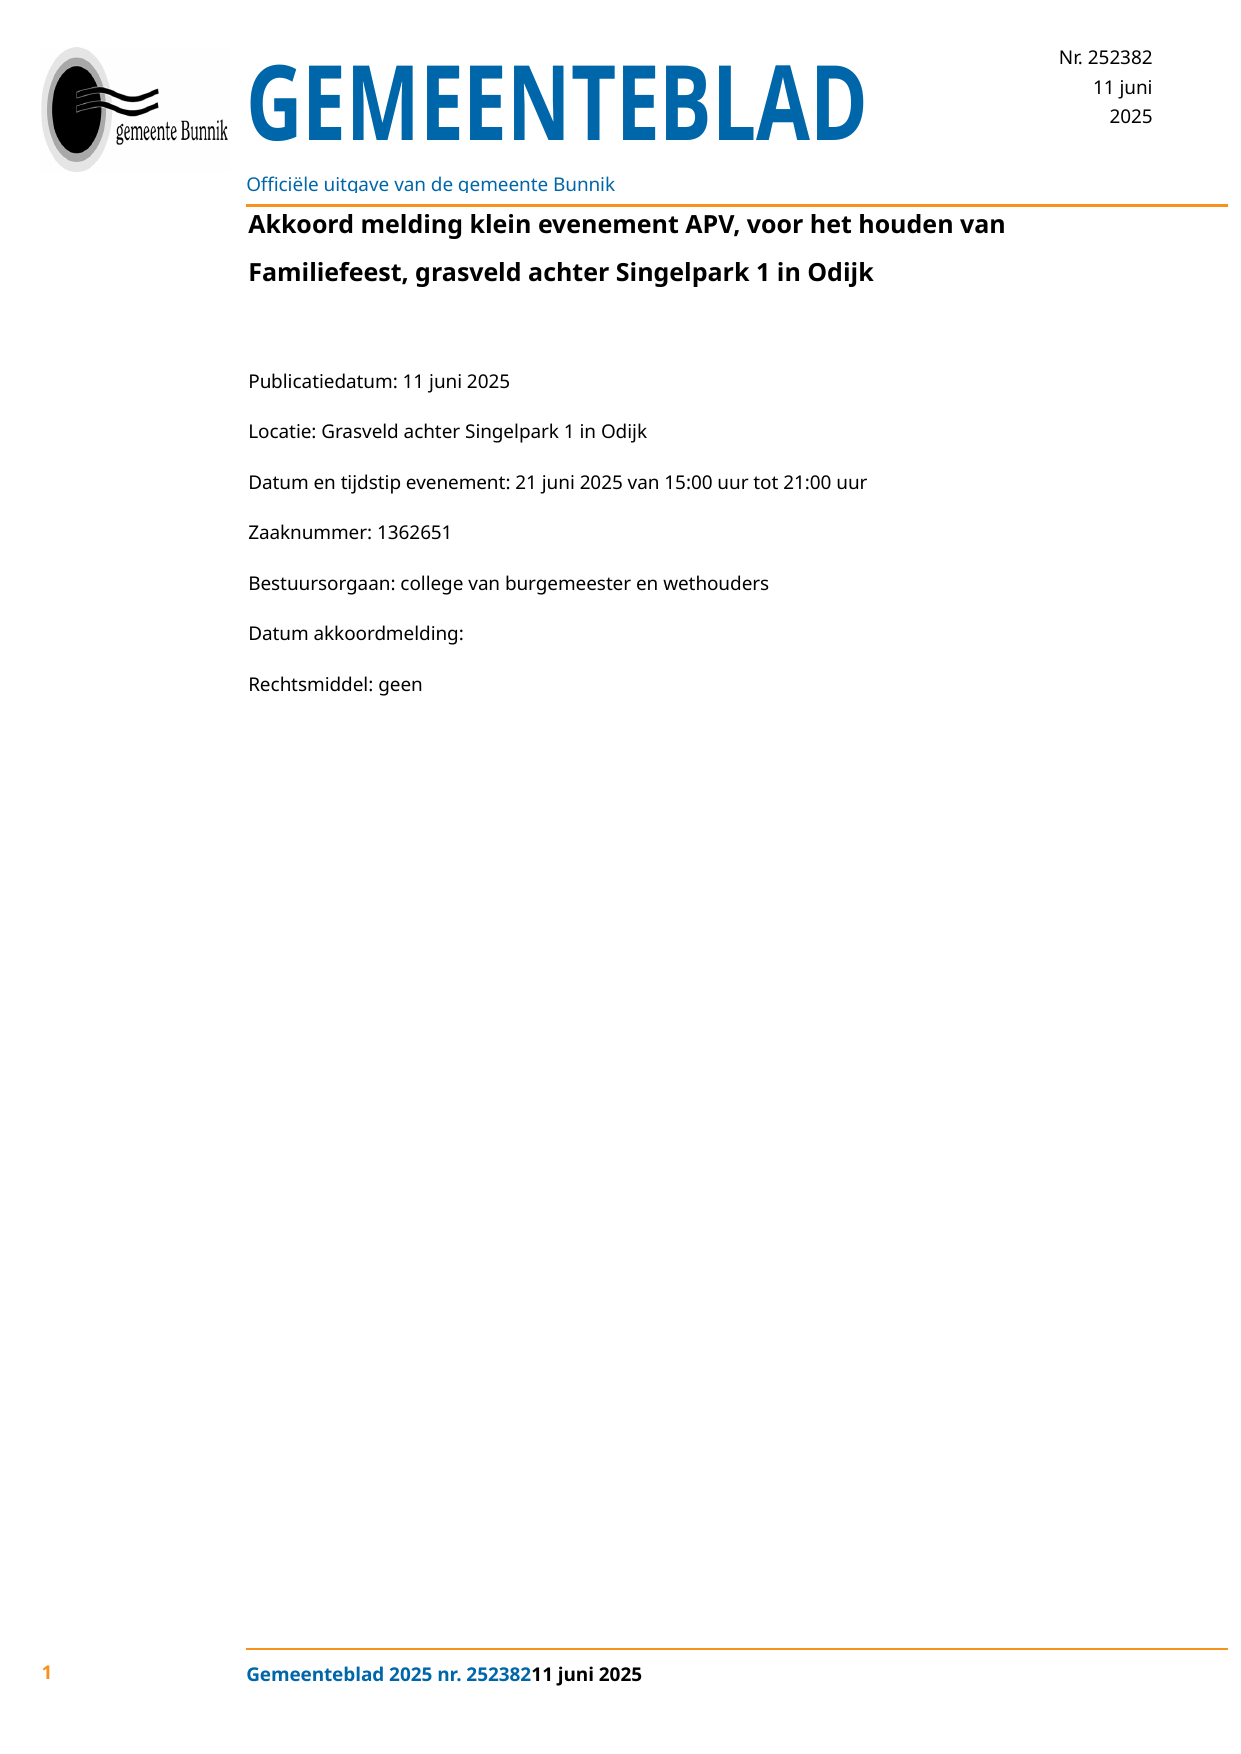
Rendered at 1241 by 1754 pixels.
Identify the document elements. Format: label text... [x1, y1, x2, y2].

text Datum akkoordmelding: [248, 620, 1152, 646]
text Publicatiedatum: 11 juni 2025 [248, 368, 1152, 394]
text Bestuursorgaan: college van burgemeester en wethouders [248, 570, 1152, 596]
picture [41, 47, 231, 172]
text Datum en tijdstip evenement: 21 juni 2025 van 15:00 uur tot 21:00 uur [248, 469, 1152, 495]
text Akkoord melding klein evenement APV, voor het houden van Familiefeest, grasveld achter Singelpark 1 in Odijk [248, 207, 1152, 288]
text Rechtsmiddel: geen [248, 671, 1152, 697]
text Locatie: Grasveld achter Singelpark 1 in Odijk [248, 419, 1152, 444]
text Zaaknummer: 1362651 [248, 519, 1152, 545]
